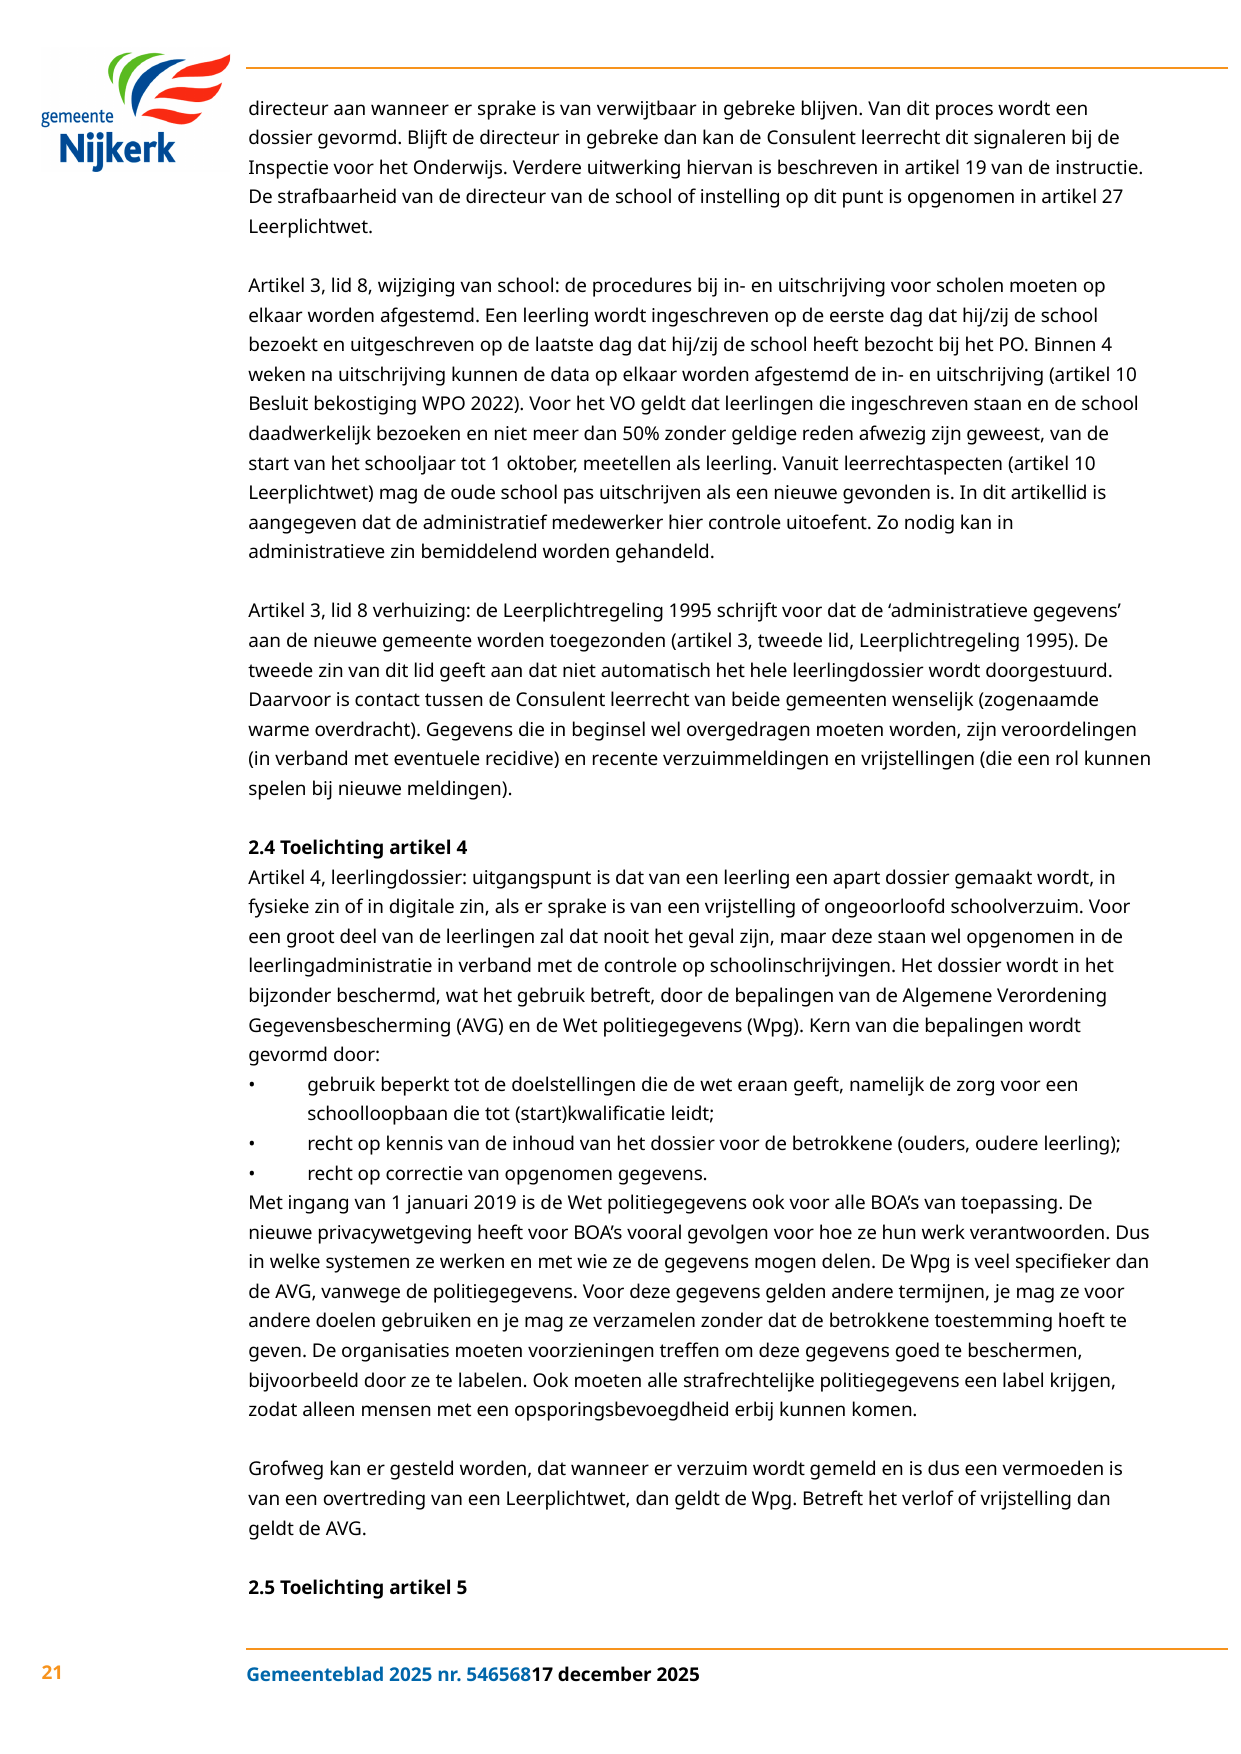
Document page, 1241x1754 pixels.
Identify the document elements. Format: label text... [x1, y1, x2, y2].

text 2.5 Toelichting artikel 5 [248, 1574, 1152, 1600]
text Grofweg kan er gesteld worden, dat wanneer er verzuim wordt gemeld en is dus een vermoeden is van een overtreding van een Leerplichtwet, dan geldt de Wpg. Betreft het verlof of vrijstelling dan geldt de AVG. [248, 1456, 1152, 1541]
list gebruik beperkt tot de doelstellingen die de wet eraan geeft, namelijk de zorg voor een schoolloopbaan die tot (start)kwalificatie leidt; [248, 1071, 1152, 1126]
text Artikel 4, leerlingdossier: uitgangspunt is dat van een leerling een apart dossier gemaakt wordt, in fysieke zin of in digitale zin, als er sprake is van een vrijstelling of ongeoorloofd schoolverzuim. Voor een groot deel van de leerlingen zal dat nooit het geval zijn, maar deze staan wel opgenomen in de leerlingadministratie in verband met de controle op schoolinschrijvingen. Het dossier wordt in het bijzonder beschermd, wat het gebruik betreft, door de bepalingen van de Algemene Verordening Gegevensbescherming (AVG) en de Wet politiegegevens (Wpg). Kern van die bepalingen wordt gevormd door: [248, 864, 1152, 1067]
list recht op kennis van de inhoud van het dossier voor de betrokkene (ouders, oudere leerling); [248, 1130, 1152, 1156]
text De strafbaarheid van de directeur van de school of instelling op dit punt is opgenomen in artikel 27 Leerplichtwet. [248, 183, 1152, 239]
picture [41, 47, 231, 172]
list recht op correctie van opgenomen gegevens. [248, 1160, 1152, 1186]
text Artikel 3, lid 8, wijziging van school: de procedures bij in- en uitschrijving voor scholen moeten op elkaar worden afgestemd. Een leerling wordt ingeschreven op de eerste dag dat hij/zij de school bezoekt en uitgeschreven op de laatste dag dat hij/zij de school heeft bezocht bij het PO. Binnen 4 weken na uitschrijving kunnen de data op elkaar worden afgestemd de in- en uitschrijving (artikel 10 Besluit bekostiging WPO 2022). Voor het VO geldt dat leerlingen die ingeschreven staan en de school daadwerkelijk bezoeken en niet meer dan 50% zonder geldige reden afwezig zijn geweest, van de start van het schooljaar tot 1 oktober, meetellen als leerling. Vanuit leerrechtaspecten (artikel 10 Leerplichtwet) mag de oude school pas uitschrijven als een nieuwe gevonden is. In dit artikellid is aangegeven dat de administratief medewerker hier controle uitoefent. Zo nodig kan in administratieve zin bemiddelend worden gehandeld. [248, 272, 1152, 564]
text Artikel 3, lid 8 verhuizing: de Leerplichtregeling 1995 schrijft voor dat de ‘administratieve gegevens’ aan de nieuwe gemeente worden toegezonden (artikel 3, tweede lid, Leerplichtregeling 1995). De tweede zin van dit lid geeft aan dat niet automatisch het hele leerlingdossier wordt doorgestuurd. Daarvoor is contact tussen de Consulent leerrecht van beide gemeenten wenselijk (zogenaamde warme overdracht). Gegevens die in beginsel wel overgedragen moeten worden, zijn veroordelingen (in verband met eventuele recidive) en recente verzuimmeldingen en vrijstellingen (die een rol kunnen spelen bij nieuwe meldingen). [248, 598, 1152, 801]
text directeur aan wanneer er sprake is van verwijtbaar in gebreke blijven. Van dit proces wordt een dossier gevormd. Blijft de directeur in gebreke dan kan de Consulent leerrecht dit signaleren bij de Inspectie voor het Onderwijs. Verdere uitwerking hiervan is beschreven in artikel 19 van de instructie. [248, 95, 1152, 180]
text 2.4 Toelichting artikel 4 [248, 834, 1152, 860]
text Met ingang van 1 januari 2019 is de Wet politiegegevens ook voor alle BOA’s van toepassing. De nieuwe privacywetgeving heeft voor BOA’s vooral gevolgen voor hoe ze hun werk verantwoorden. Dus in welke systemen ze werken en met wie ze de gegevens mogen delen. De Wpg is veel specifieker dan de AVG, vanwege de politiegegevens. Voor deze gegevens gelden andere termijnen, je mag ze voor andere doelen gebruiken en je mag ze verzamelen zonder dat de betrokkene toestemming hoeft te geven. De organisaties moeten voorzieningen treffen om deze gegevens goed te beschermen, bijvoorbeeld door ze te labelen. Ook moeten alle strafrechtelijke politiegegevens een label krijgen, zodat alleen mensen met een opsporingsbevoegdheid erbij kunnen komen. [248, 1189, 1152, 1422]
